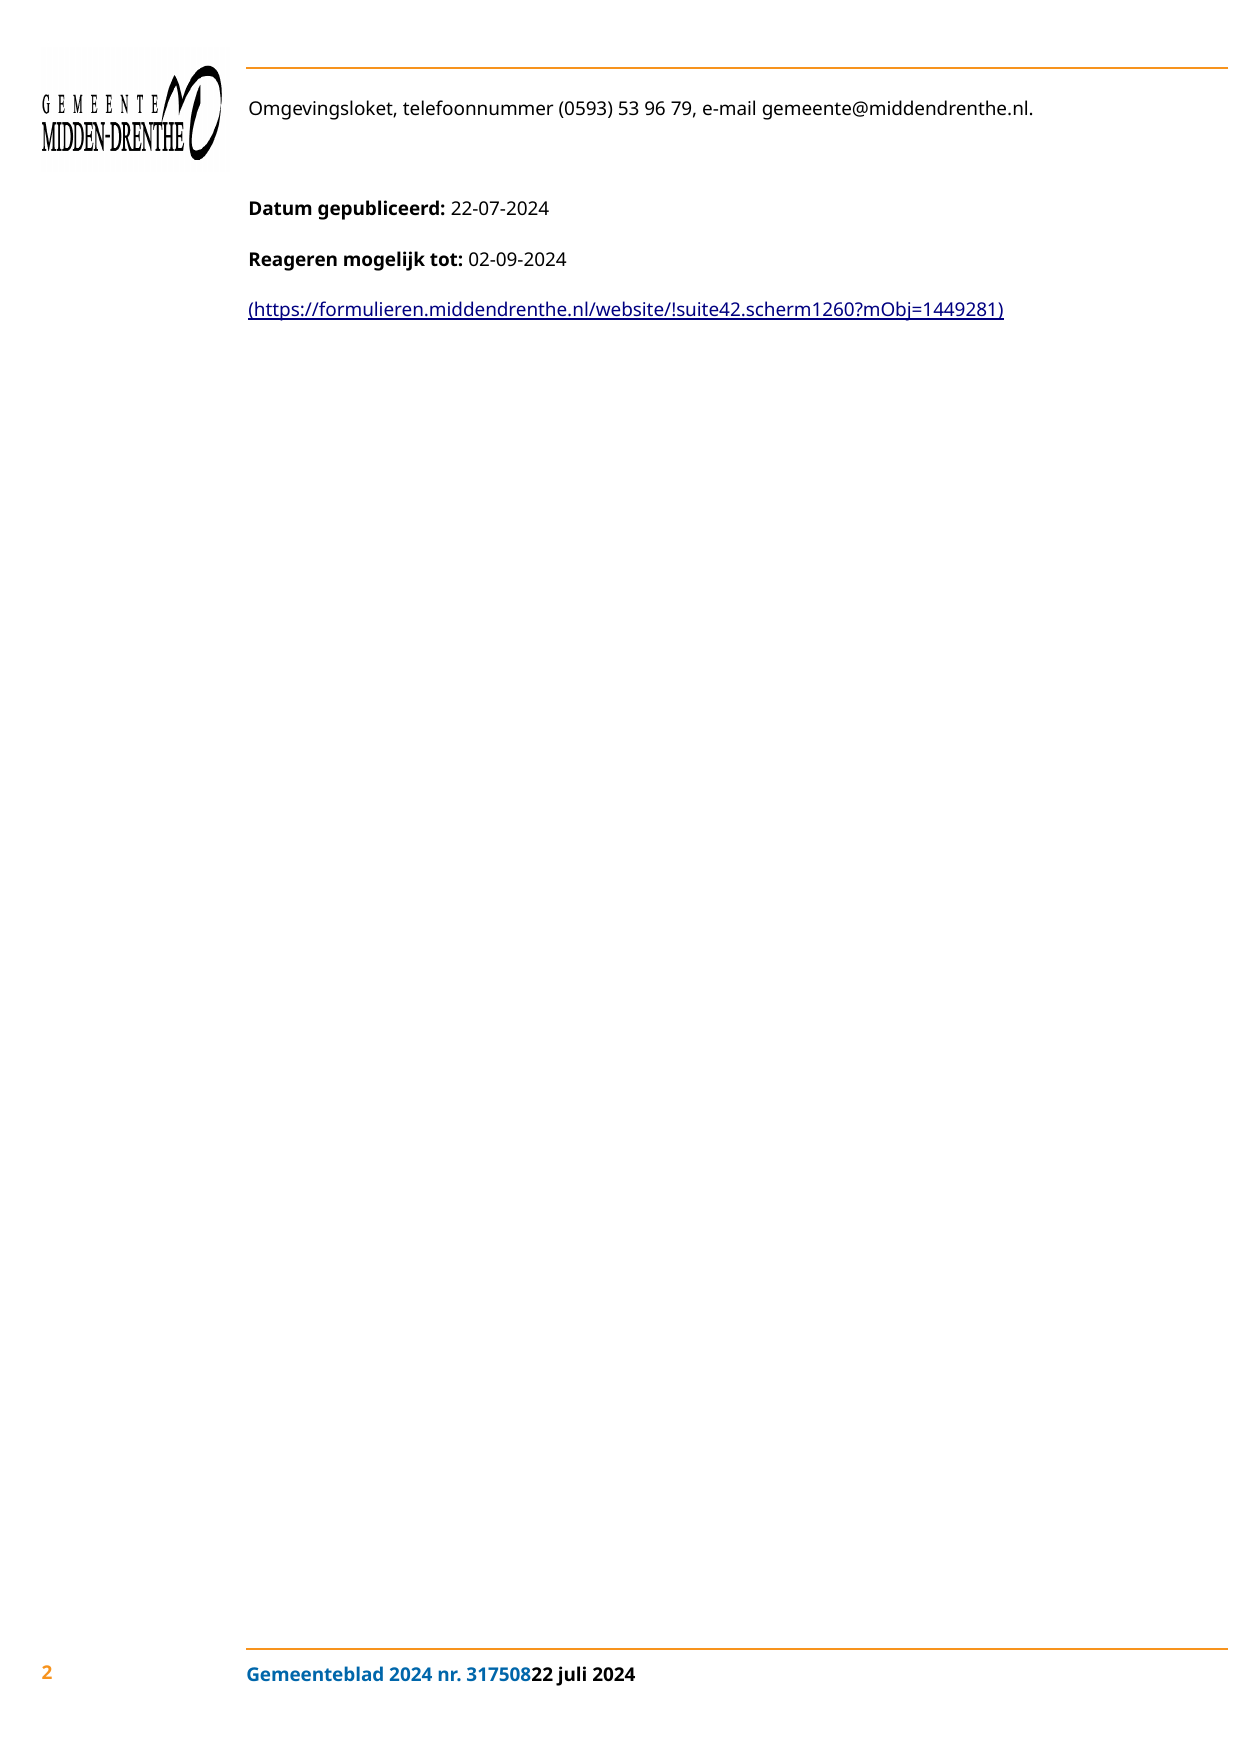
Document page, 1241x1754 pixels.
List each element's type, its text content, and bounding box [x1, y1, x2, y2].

text Omgevingsloket, telefoonnummer (0593) 53 96 79, e-mail gemeente@middendrenthe.nl. [248, 95, 1152, 121]
text Reageren mogelijk tot: 02-09-2024 [248, 246, 1152, 272]
text (https://formulieren.middendrenthe.nl/website/!suite42.scherm1260?mObj=1449281) [248, 296, 1152, 322]
picture [41, 47, 231, 172]
text Datum gepubliceerd: 22-07-2024 [248, 196, 1152, 221]
